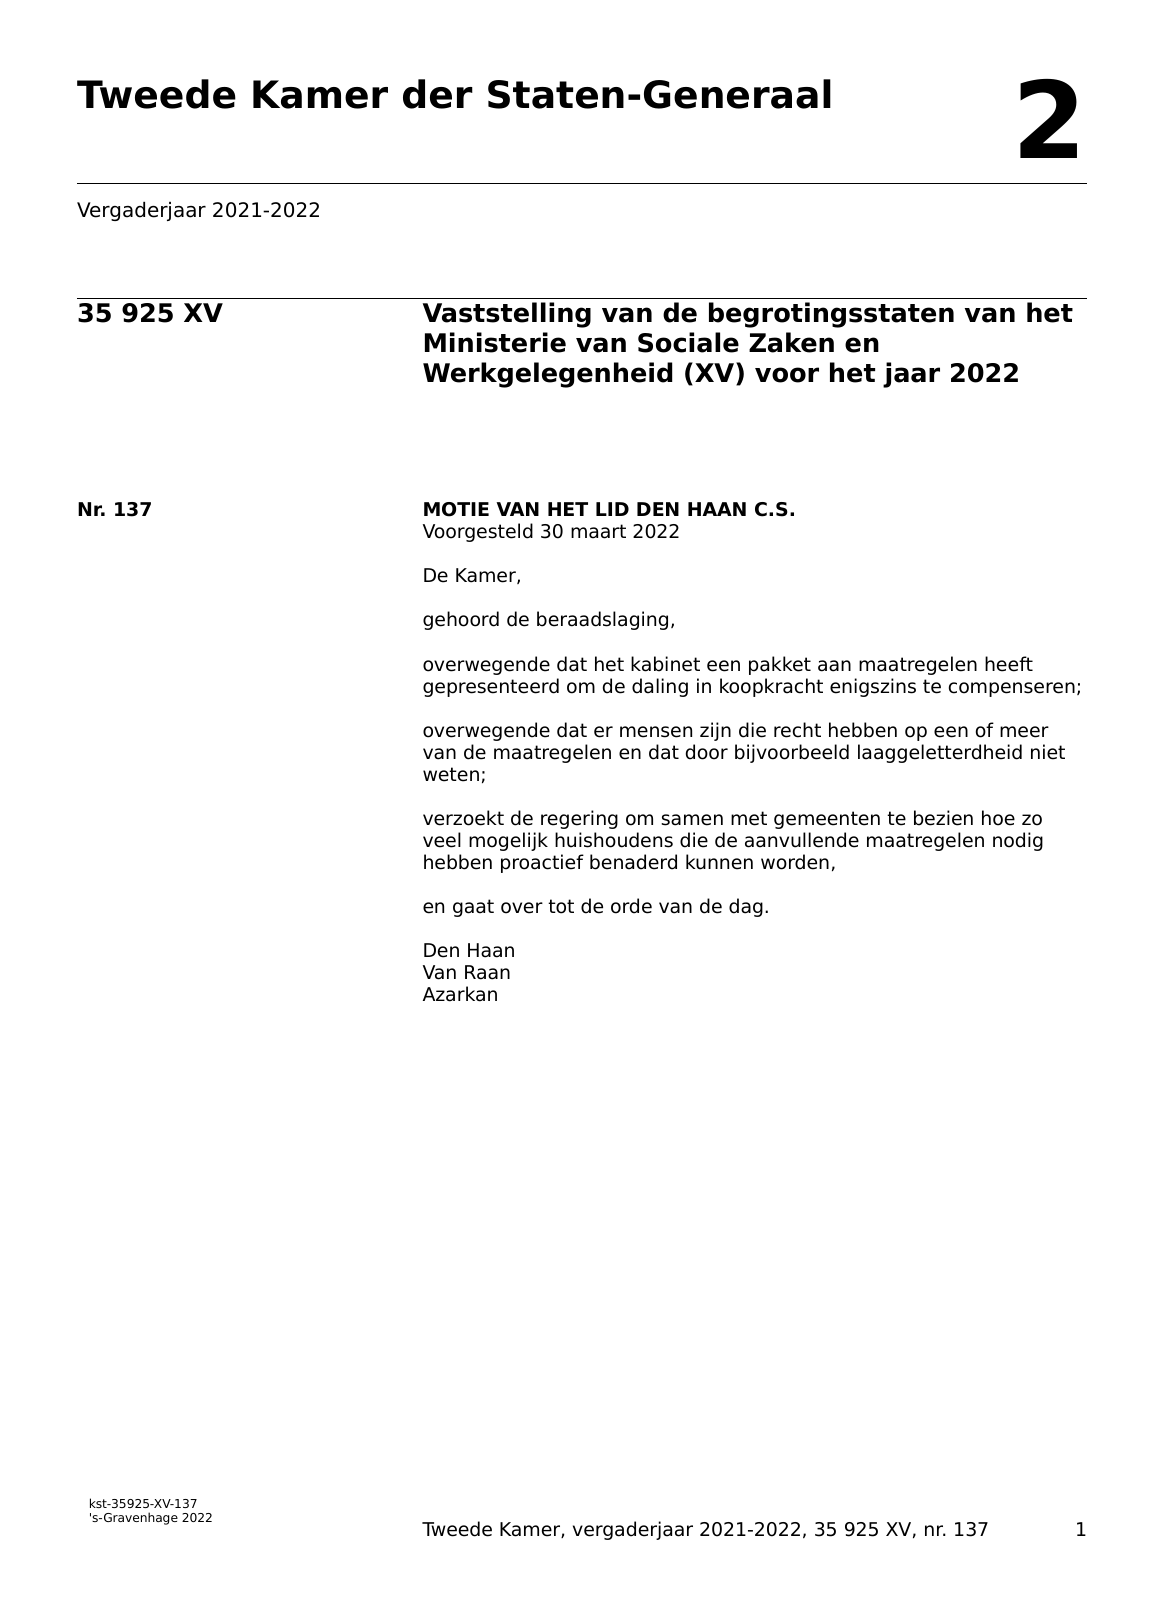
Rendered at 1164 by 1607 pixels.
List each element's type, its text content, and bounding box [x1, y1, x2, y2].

text en gaat over tot de orde van de dag. [422, 896, 1087, 918]
subtitle Nr. 137 MOTIE VAN HET LID DEN HAAN C.S. [77, 499, 1087, 521]
text Den Haan [422, 940, 1087, 962]
table_cell Vergaderjaar 2021-2022 [77, 184, 1087, 298]
text overwegende dat er mensen zijn die recht hebben op een of meer van de maatregelen en dat door bijvoorbeeld laaggeletterdheid niet weten; [422, 720, 1087, 786]
text Van Raan [422, 962, 1087, 984]
table_header 2 [886, 59, 1087, 183]
text De Kamer, [422, 565, 1087, 587]
text 's-Gravenhage 2022 [88, 1511, 323, 1525]
text kst-35925-XV-137 [88, 1497, 323, 1511]
subtitle 35 925 XV Vaststelling van de begrotingsstaten van het Ministerie van Sociale Zaken en Werkgelegenheid (XV) voor het jaar 2022 [77, 299, 1087, 388]
text gehoord de beraadslaging, [422, 609, 1087, 631]
text verzoekt de regering om samen met gemeenten te bezien hoe zo veel mogelijk huishoudens die de aanvullende maatregelen nodig hebben proactief benaderd kunnen worden, [422, 808, 1087, 874]
text overwegende dat het kabinet een pakket aan maatregelen heeft gepresenteerd om de daling in koopkracht enigszins te compenseren; [422, 653, 1087, 697]
text Azarkan [422, 984, 1087, 1006]
text Voorgesteld 30 maart 2022 [422, 521, 1087, 543]
table_header Tweede Kamer der Staten-Generaal [77, 59, 886, 183]
